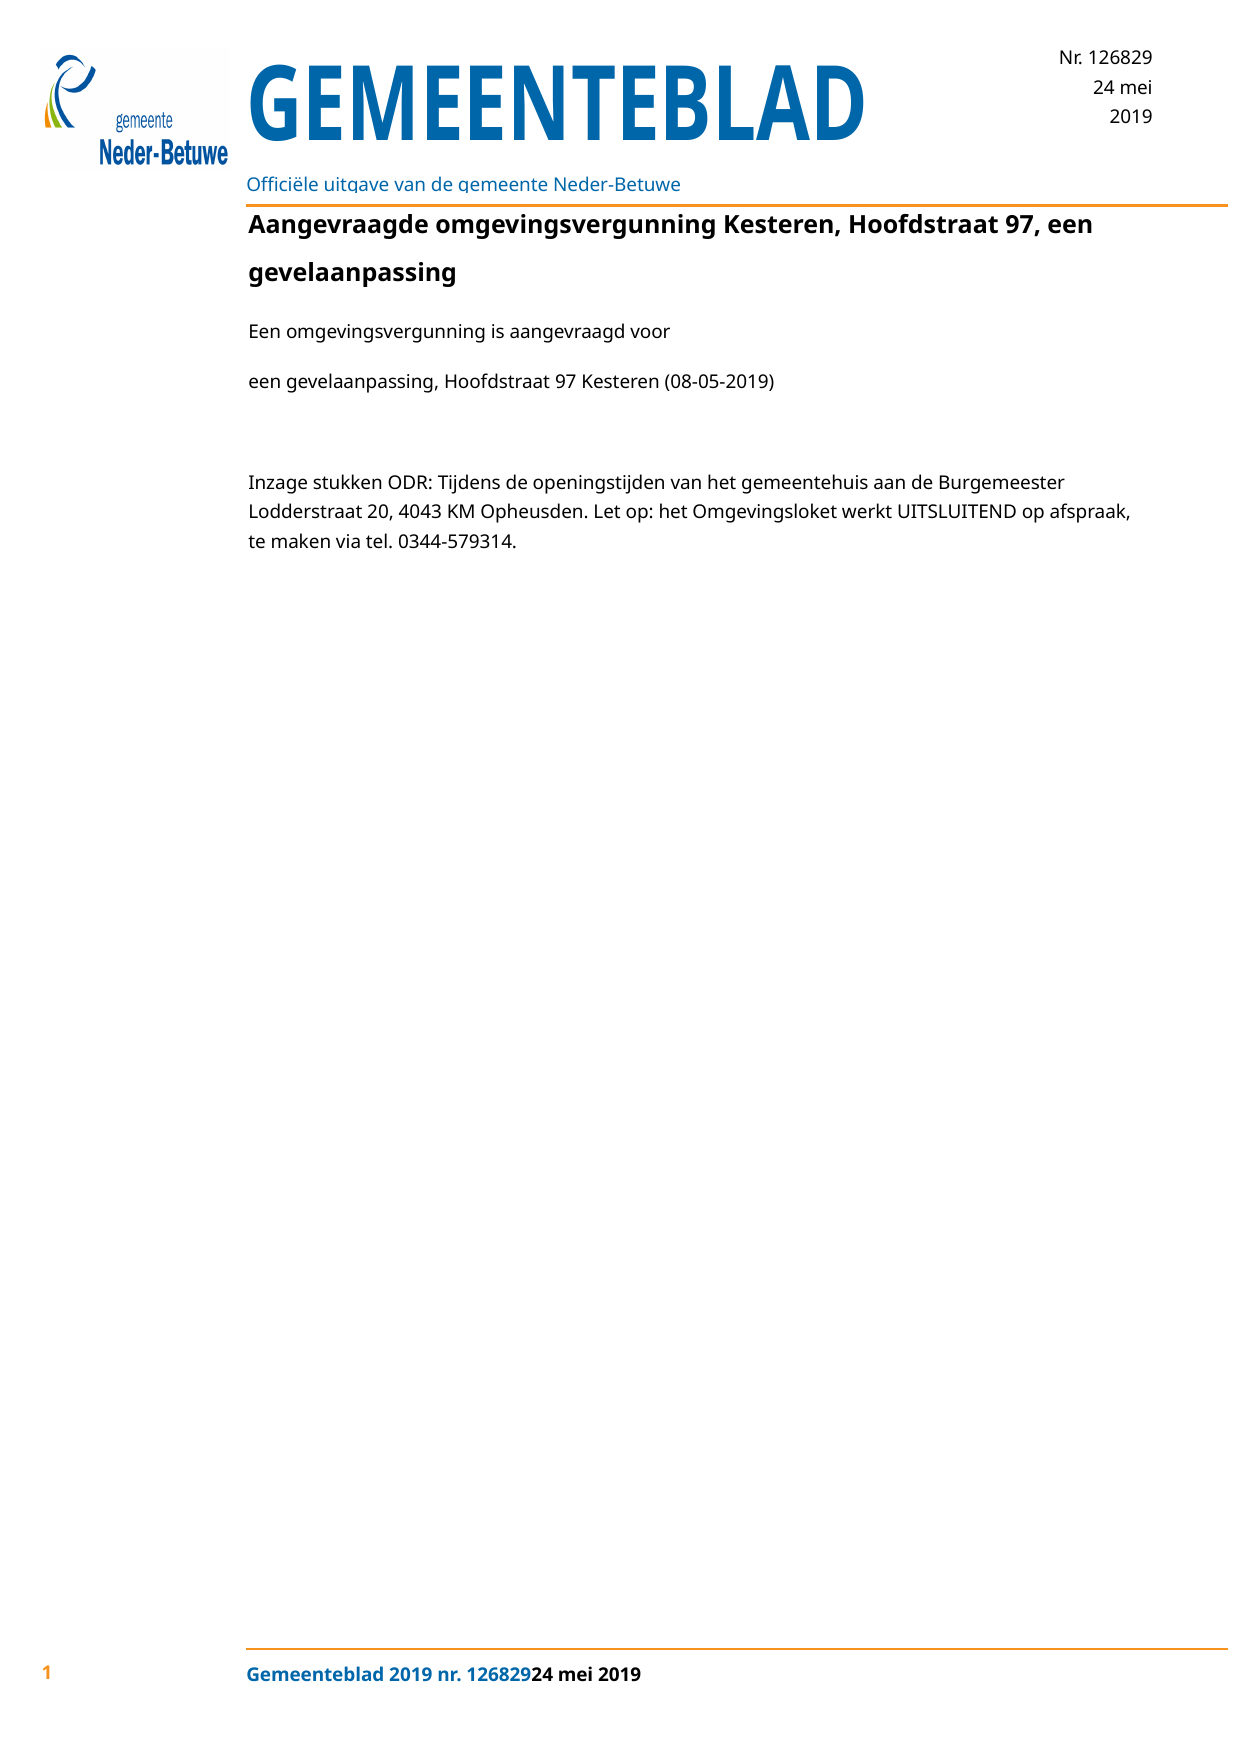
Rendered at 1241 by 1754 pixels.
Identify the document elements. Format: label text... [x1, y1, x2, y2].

text Een omgevingsvergunning is aangevraagd voor [248, 318, 1152, 344]
picture [41, 47, 231, 172]
text een gevelaanpassing, Hoofdstraat 97 Kesteren (08-05-2019) [248, 368, 1152, 394]
text Aangevraagde omgevingsvergunning Kesteren, Hoofdstraat 97, een gevelaanpassing [248, 207, 1152, 288]
text Inzage stukken ODR: Tijdens de openingstijden van het gemeentehuis aan de Burgemeester Lodderstraat 20, 4043 KM Opheusden. Let op: het Omgevingsloket werkt UITSLUITEND op afspraak, te maken via tel. 0344-579314. [248, 469, 1152, 554]
